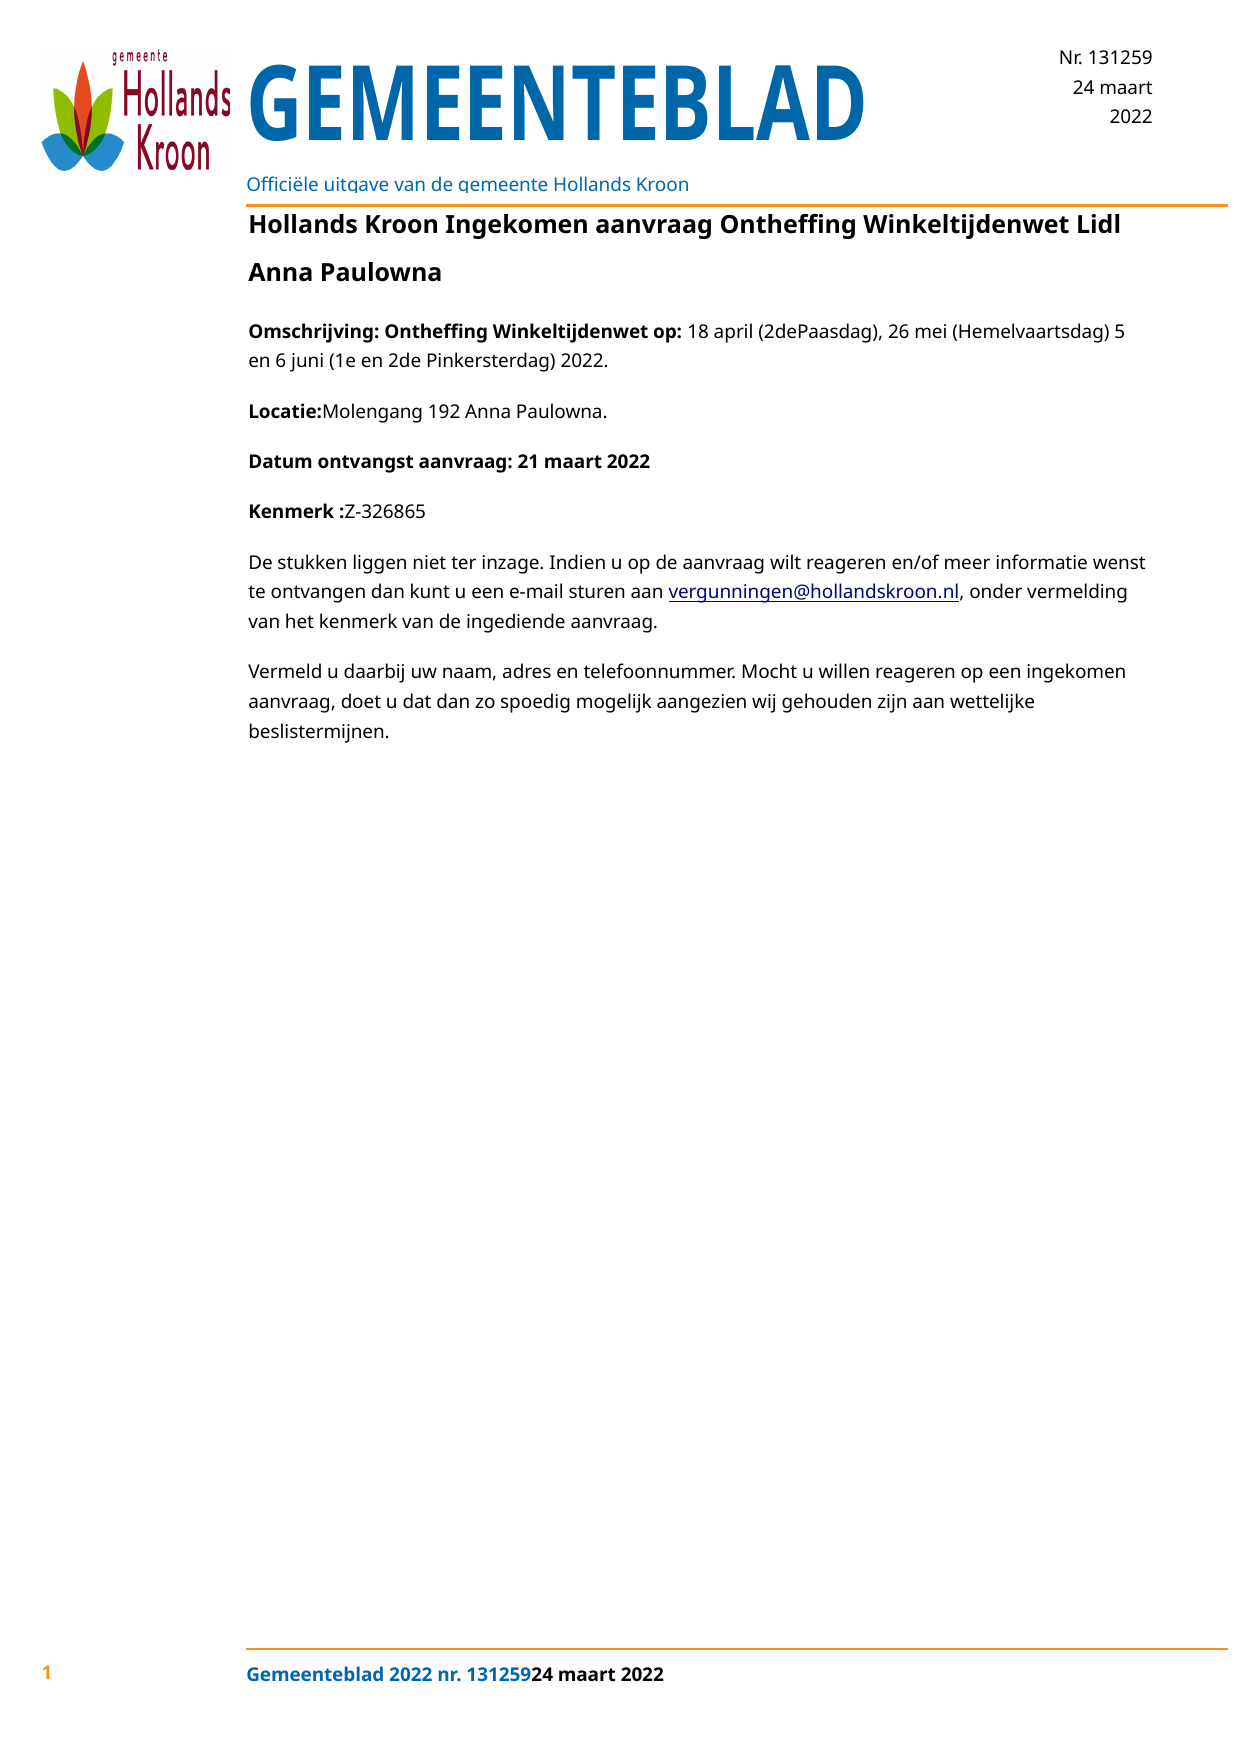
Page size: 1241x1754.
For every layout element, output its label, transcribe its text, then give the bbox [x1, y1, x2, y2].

text Vermeld u daarbij uw naam, adres en telefoonnummer. Mocht u willen reageren op een ingekomen aanvraag, doet u dat dan zo spoedig mogelijk aangezien wij gehouden zijn aan wettelijke beslistermijnen. [248, 659, 1152, 744]
text Kenmerk :Z-326865 [248, 499, 1152, 524]
picture [41, 47, 231, 172]
text De stukken liggen niet ter inzage. Indien u op de aanvraag wilt reageren en/of meer informatie wenst te ontvangen dan kunt u een e-mail sturen aan vergunningen@hollandskroon.nl, onder vermelding van het kenmerk van de ingediende aanvraag. [248, 549, 1152, 634]
text Omschrijving: Ontheffing Winkeltijdenwet op: 18 april (2dePaasdag), 26 mei (Hemelvaartsdag) 5 en 6 juni (1e en 2de Pinkersterdag) 2022. [248, 318, 1152, 373]
text Datum ontvangst aanvraag: 21 maart 2022 [248, 448, 1152, 474]
text Locatie:Molengang 192 Anna Paulowna. [248, 398, 1152, 424]
text Hollands Kroon Ingekomen aanvraag Ontheffing Winkeltijdenwet Lidl Anna Paulowna [248, 207, 1152, 288]
